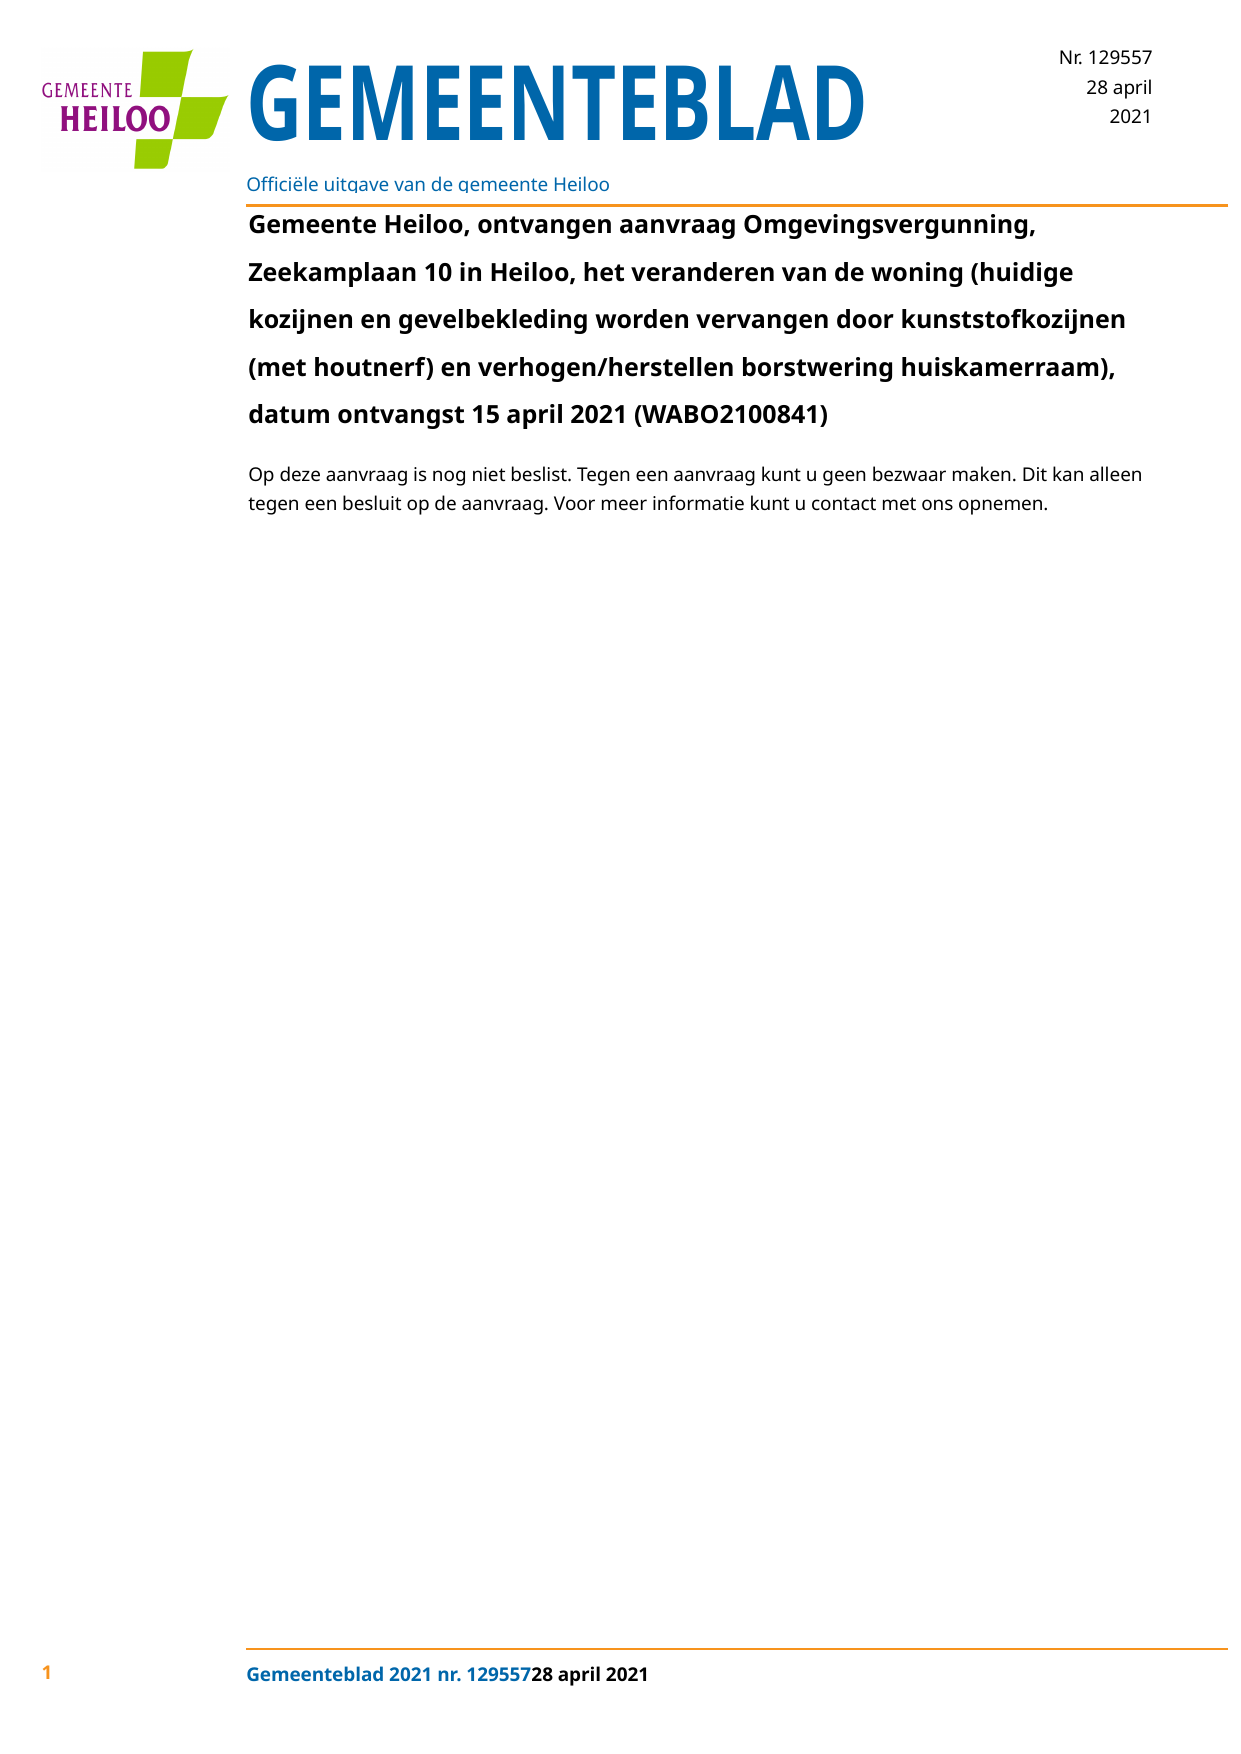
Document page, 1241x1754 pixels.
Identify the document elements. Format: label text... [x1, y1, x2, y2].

text Op deze aanvraag is nog niet beslist. Tegen een aanvraag kunt u geen bezwaar maken. Dit kan alleen tegen een besluit op de aanvraag. Voor meer informatie kunt u contact met ons opnemen. [248, 461, 1152, 516]
picture [41, 47, 231, 172]
text Gemeente Heiloo, ontvangen aanvraag Omgevingsvergunning, Zeekamplaan 10 in Heiloo, het veranderen van de woning (huidige kozijnen en gevelbekleding worden vervangen door kunststofkozijnen (met houtnerf) en verhogen/herstellen borstwering huiskamerraam), datum ontvangst 15 april 2021 (WABO2100841) [248, 207, 1152, 431]
